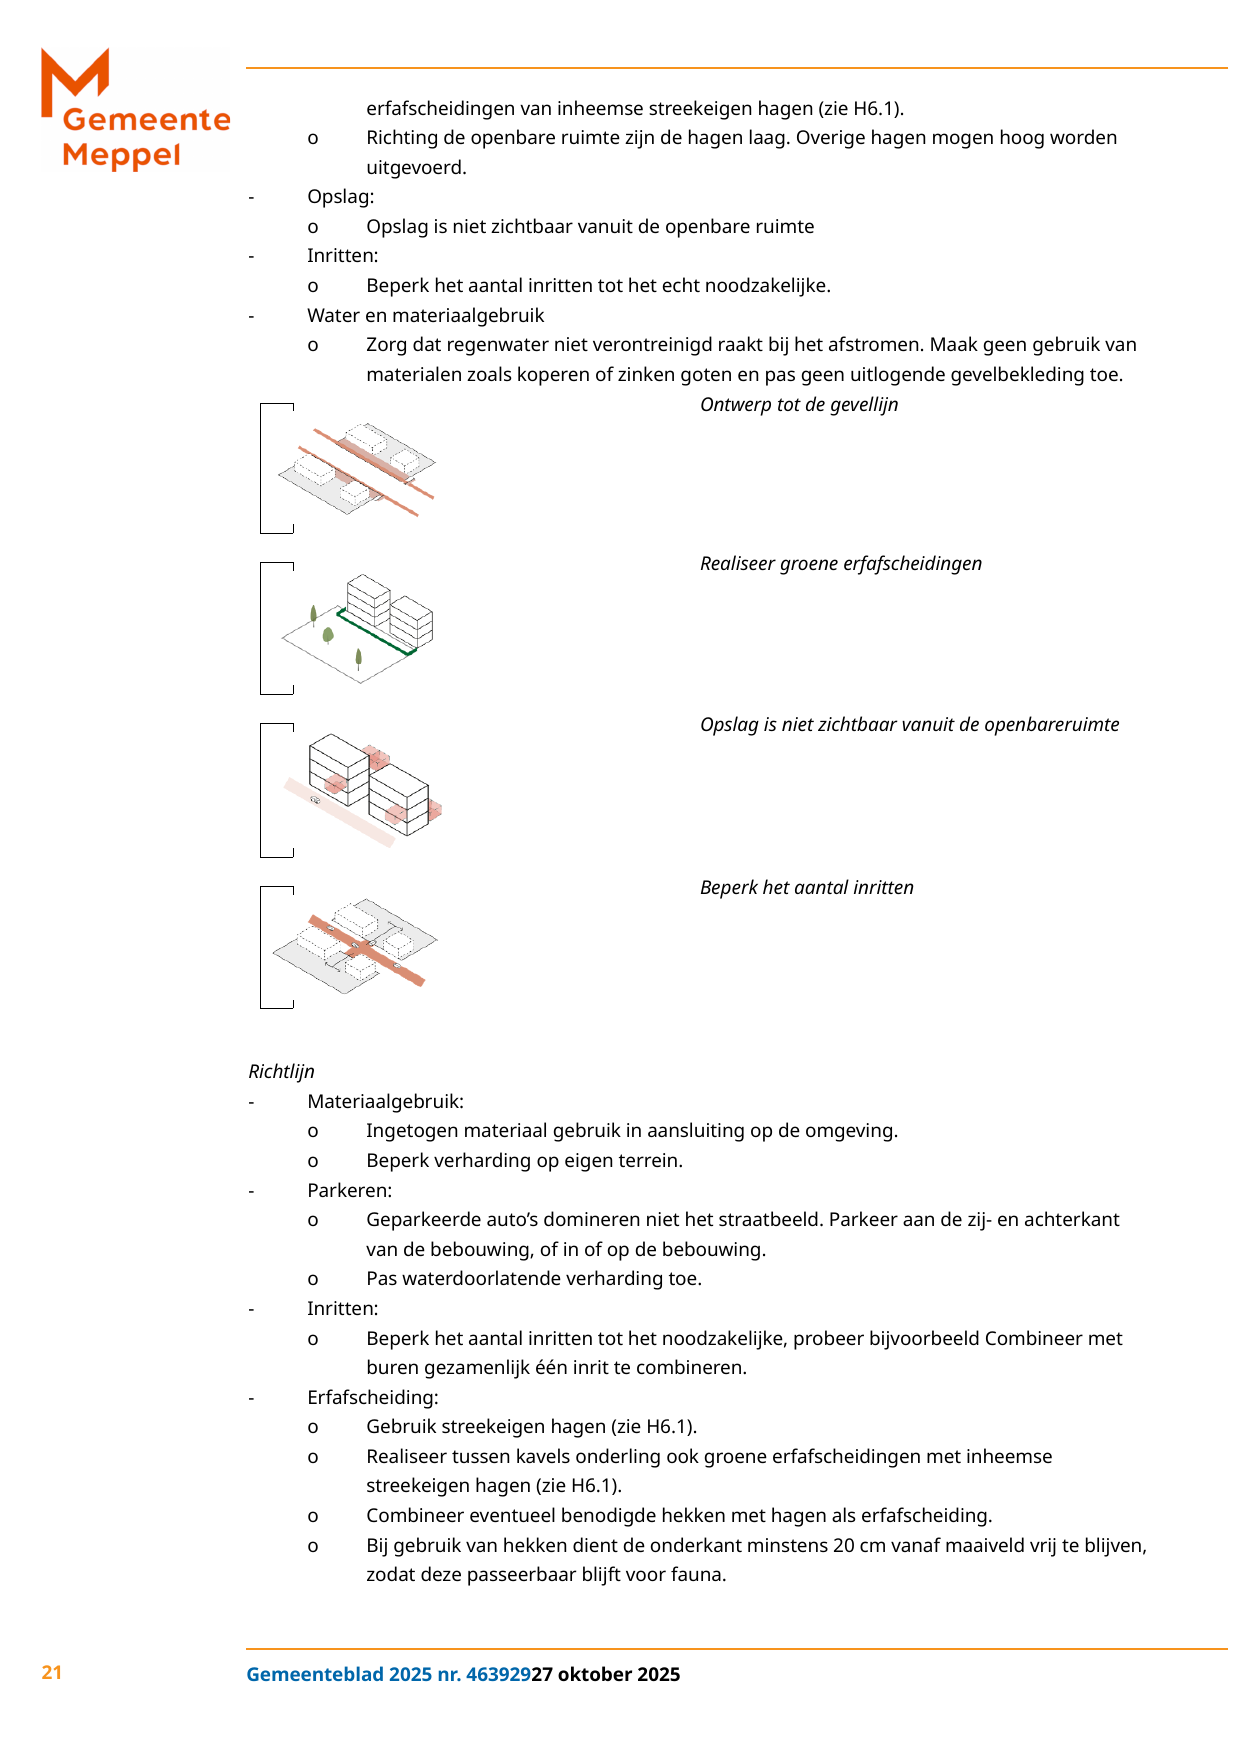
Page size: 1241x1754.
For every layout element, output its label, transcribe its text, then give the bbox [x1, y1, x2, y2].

list Beperk verharding op eigen terrein. [307, 1147, 1152, 1173]
list Bij gebruik van hekken dient de onderkant minstens 20 cm vanaf maaiveld vrij te blijven, zodat deze passeerbaar blijft voor fauna. [307, 1532, 1152, 1587]
picture [268, 732, 447, 848]
list Opslag: [248, 183, 1152, 209]
list Erfafscheiding: [248, 1384, 1152, 1410]
list Opslag is niet zichtbaar vanuit de openbare ruimte [307, 213, 1152, 239]
table_cell Opslag is niet zichtbaar vanuit de openbareruimte [700, 711, 1152, 874]
picture [268, 571, 447, 685]
picture [41, 47, 231, 172]
picture [268, 411, 447, 524]
table_cell [248, 711, 700, 874]
table_header Ontwerp tot de gevellijn [700, 391, 1152, 550]
list Beperk het aantal inritten tot het echt noodzakelijke. [307, 272, 1152, 298]
list Ingetogen materiaal gebruik in aansluiting op de omgeving. [307, 1118, 1152, 1143]
picture [268, 895, 447, 1000]
table_header [248, 391, 700, 550]
list Pas waterdoorlatende verharding toe. [307, 1266, 1152, 1291]
table_cell [248, 875, 700, 1026]
list Realiseer tussen kavels onderling ook groene erfafscheidingen met inheemse streekeigen hagen (zie H6.1). [307, 1443, 1152, 1498]
list Parkeren: [248, 1177, 1152, 1203]
text Richtlijn [248, 1058, 1152, 1084]
list Combineer eventueel benodigde hekken met hagen als erfafscheiding. [307, 1502, 1152, 1528]
list Geparkeerde auto’s domineren niet het straatbeeld. Parkeer aan de zij- en achterkant van de bebouwing, of in of op de bebouwing. [307, 1206, 1152, 1262]
list erfafscheidingen van inheemse streekeigen hagen (zie H6.1). [307, 95, 1152, 121]
list Water en materiaalgebruik [248, 302, 1152, 328]
table_cell Beperk het aantal inritten [700, 875, 1152, 1026]
list Richting de openbare ruimte zijn de hagen laag. Overige hagen mogen hoog worden uitgevoerd. [307, 124, 1152, 180]
list Beperk het aantal inritten tot het noodzakelijke, probeer bijvoorbeeld Combineer met buren gezamenlijk één inrit te combineren. [307, 1325, 1152, 1380]
table_cell Realiseer groene erfafscheidingen [700, 550, 1152, 711]
list Inritten: [248, 1295, 1152, 1321]
list Inritten: [248, 243, 1152, 268]
table_cell [248, 550, 700, 711]
list Zorg dat regenwater niet verontreinigd raakt bij het afstromen. Maak geen gebruik van materialen zoals koperen of zinken goten en pas geen uitlogende gevelbekleding toe. [307, 331, 1152, 387]
list Gebruik streekeigen hagen (zie H6.1). [307, 1413, 1152, 1439]
list Materiaalgebruik: [248, 1088, 1152, 1114]
